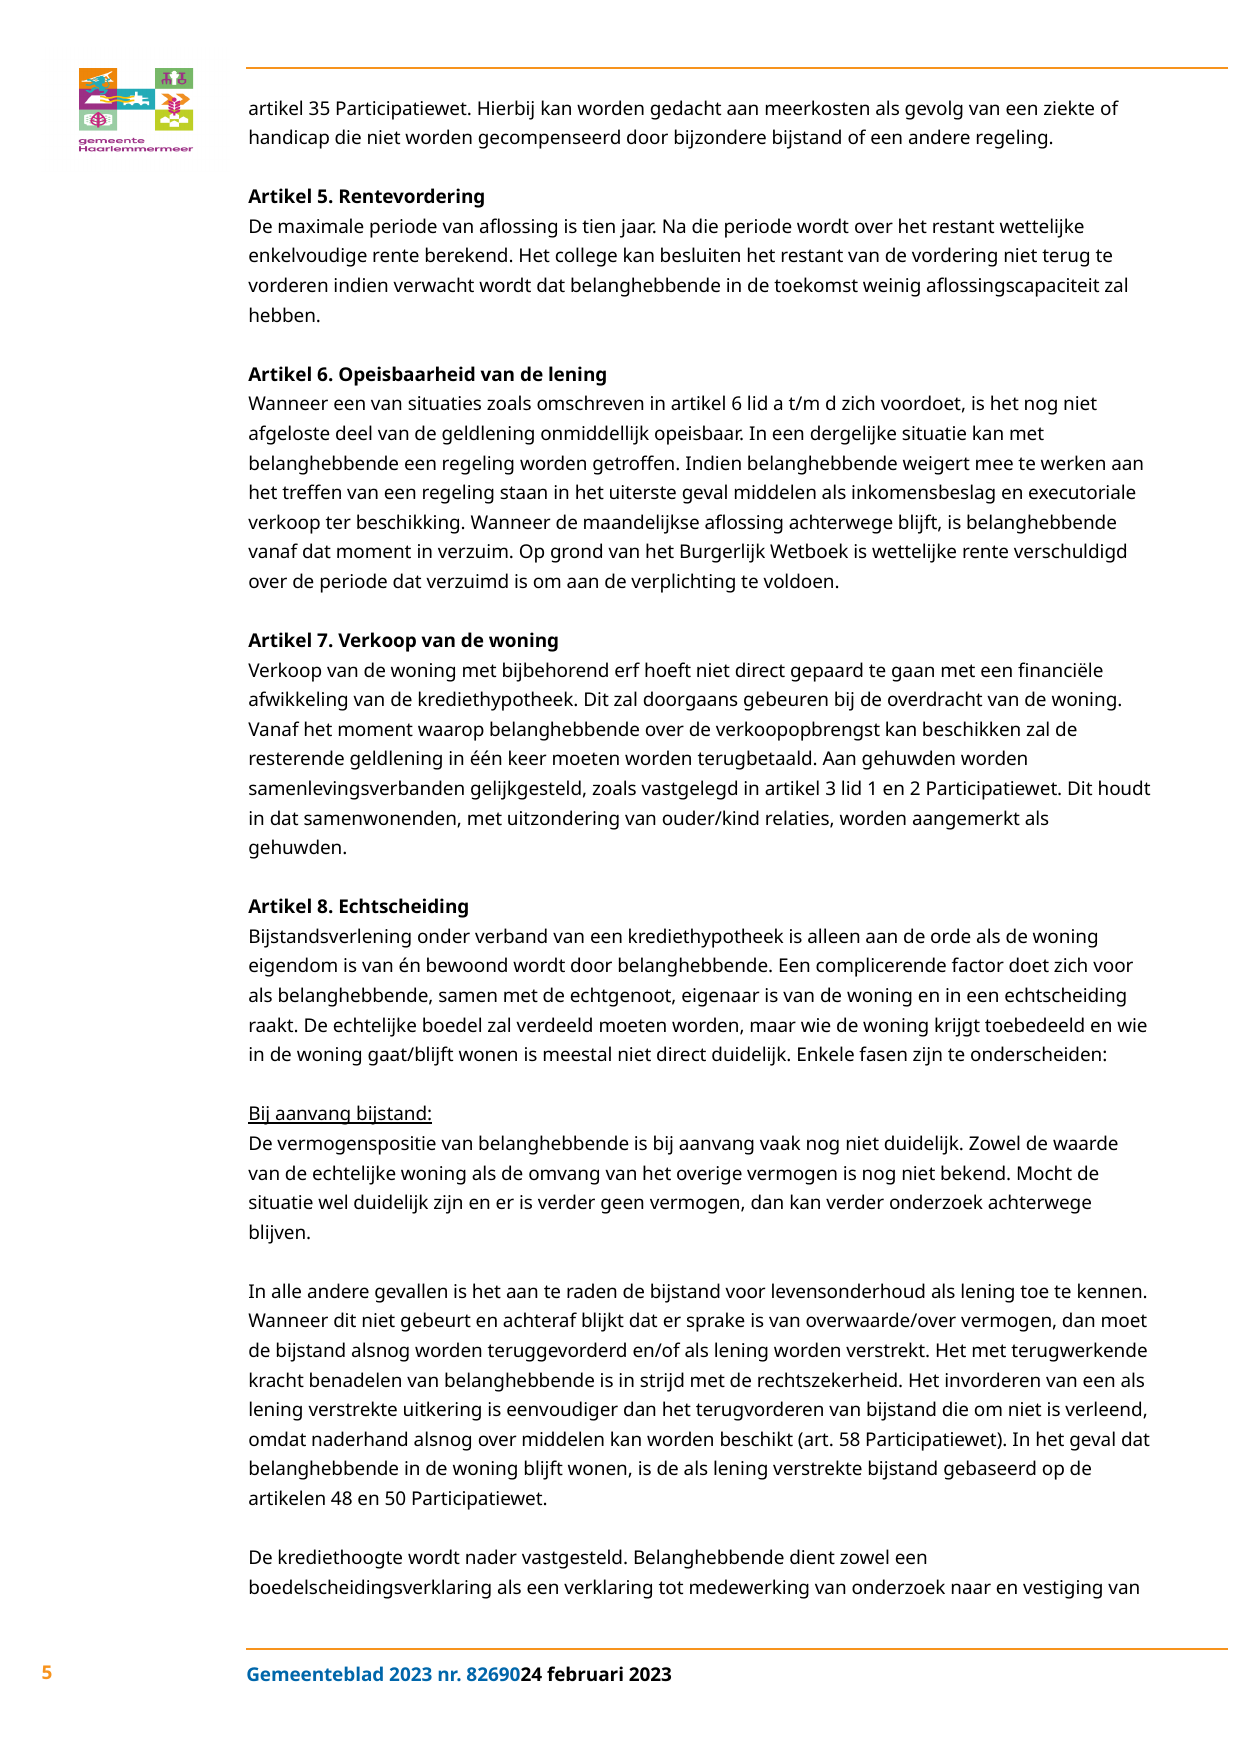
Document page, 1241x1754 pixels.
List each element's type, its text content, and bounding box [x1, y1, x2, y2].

text Bijstandsverlening onder verband van een krediethypotheek is alleen aan de orde als de woning eigendom is van én bewoond wordt door belanghebbende. Een complicerende factor doet zich voor als belanghebbende, samen met de echtgenoot, eigenaar is van de woning en in een echtscheiding raakt. De echtelijke boedel zal verdeeld moeten worden, maar wie de woning krijgt toebedeeld en wie in de woning gaat/blijft wonen is meestal niet direct duidelijk. Enkele fasen zijn te onderscheiden: [248, 923, 1152, 1067]
text Verkoop van de woning met bijbehorend erf hoeft niet direct gepaard te gaan met een financiële afwikkeling van de krediethypotheek. Dit zal doorgaans gebeuren bij de overdracht van de woning. Vanaf het moment waarop belanghebbende over de verkoopopbrengst kan beschikken zal de resterende geldlening in één keer moeten worden terugbetaald. Aan gehuwden worden samenlevingsverbanden gelijkgesteld, zoals vastgelegd in artikel 3 lid 1 en 2 Participatiewet. Dit houdt in dat samenwonenden, met uitzondering van ouder/kind relaties, worden aangemerkt als gehuwden. [248, 657, 1152, 860]
text Artikel 6. Opeisbaarheid van de lening [248, 361, 1152, 387]
text De maximale periode van aflossing is tien jaar. Na die periode wordt over het restant wettelijke enkelvoudige rente berekend. Het college kan besluiten het restant van de vordering niet terug te vorderen indien verwacht wordt dat belanghebbende in de toekomst weinig aflossingscapaciteit zal hebben. [248, 213, 1152, 328]
text In alle andere gevallen is het aan te raden de bijstand voor levensonderhoud als lening toe te kennen. Wanneer dit niet gebeurt en achteraf blijkt dat er sprake is van overwaarde/over vermogen, dan moet de bijstand alsnog worden teruggevorderd en/of als lening worden verstrekt. Het met terugwerkende kracht benadelen van belanghebbende is in strijd met de rechtszekerheid. Het invorderen van een als lening verstrekte uitkering is eenvoudiger dan het terugvorderen van bijstand die om niet is verleend, omdat naderhand alsnog over middelen kan worden beschikt (art. 58 Participatiewet). In het geval dat belanghebbende in de woning blijft wonen, is de als lening verstrekte bijstand gebaseerd op de artikelen 48 en 50 Participatiewet. [248, 1278, 1152, 1511]
text Artikel 8. Echtscheiding [248, 893, 1152, 919]
text De krediethoogte wordt nader vastgesteld. Belanghebbende dient zowel een boedelscheidingsverklaring als een verklaring tot medewerking van onderzoek naar en vestiging van [248, 1544, 1152, 1600]
picture [41, 47, 231, 172]
text Artikel 5. Rentevordering [248, 183, 1152, 209]
text Bij aanvang bijstand: [248, 1101, 1152, 1126]
text Artikel 7. Verkoop van de woning [248, 627, 1152, 653]
text artikel 35 Participatiewet. Hierbij kan worden gedacht aan meerkosten als gevolg van een ziekte of handicap die niet worden gecompenseerd door bijzondere bijstand of een andere regeling. [248, 95, 1152, 150]
text Wanneer een van situaties zoals omschreven in artikel 6 lid a t/m d zich voordoet, is het nog niet afgeloste deel van de geldlening onmiddellijk opeisbaar. In een dergelijke situatie kan met belanghebbende een regeling worden getroffen. Indien belanghebbende weigert mee te werken aan het treffen van een regeling staan in het uiterste geval middelen als inkomensbeslag en executoriale verkoop ter beschikking. Wanneer de maandelijkse aflossing achterwege blijft, is belanghebbende vanaf dat moment in verzuim. Op grond van het Burgerlijk Wetboek is wettelijke rente verschuldigd over de periode dat verzuimd is om aan de verplichting te voldoen. [248, 391, 1152, 594]
text De vermogenspositie van belanghebbende is bij aanvang vaak nog niet duidelijk. Zowel de waarde van de echtelijke woning als de omvang van het overige vermogen is nog niet bekend. Mocht de situatie wel duidelijk zijn en er is verder geen vermogen, dan kan verder onderzoek achterwege blijven. [248, 1130, 1152, 1245]
